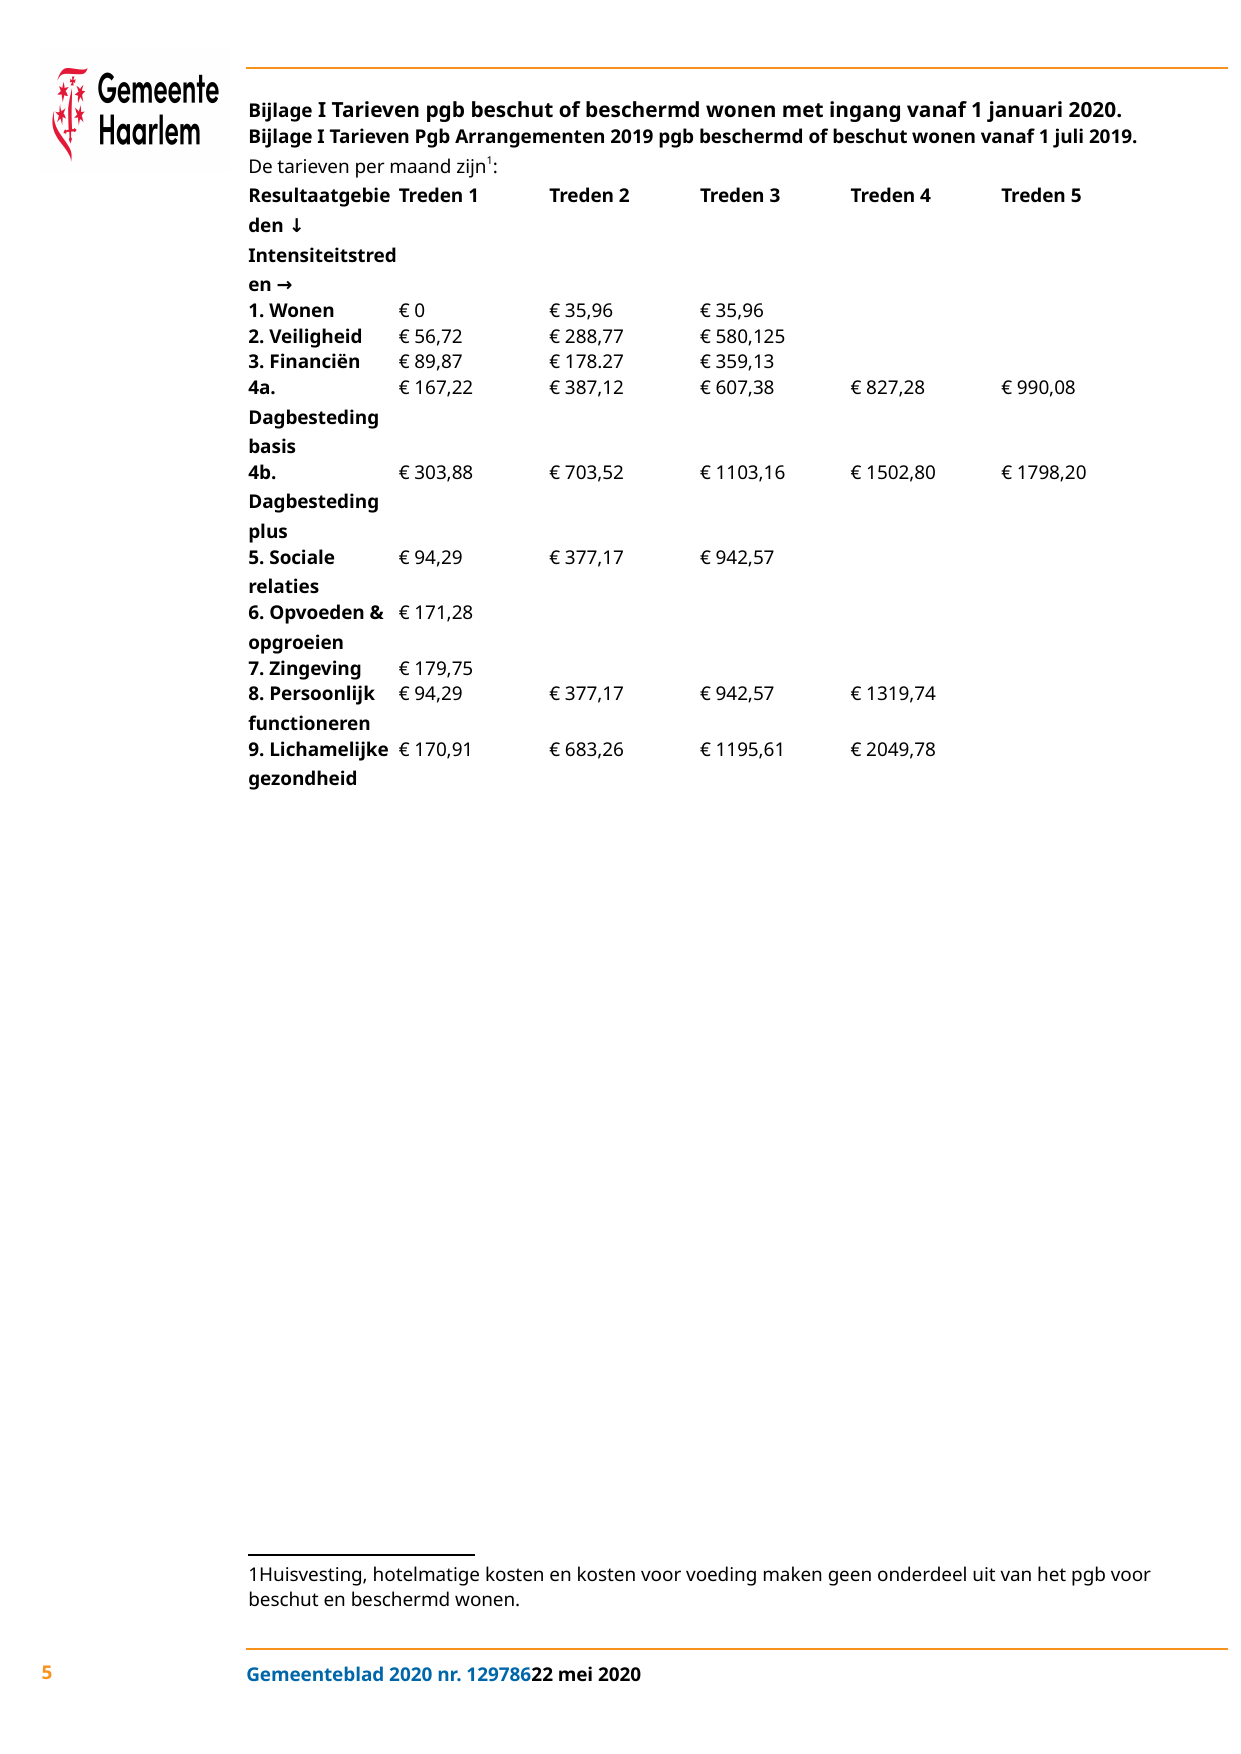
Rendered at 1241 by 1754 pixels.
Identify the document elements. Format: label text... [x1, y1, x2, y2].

picture [41, 47, 231, 172]
table_cell € 171,28 [399, 599, 549, 655]
table_cell € 288,77 [549, 323, 700, 348]
table_cell € 942,57 [700, 680, 850, 736]
table_cell € 303,88 [399, 459, 549, 544]
table_cell [850, 323, 1001, 348]
table_cell € 35,96 [549, 297, 700, 323]
table_cell [1001, 297, 1152, 323]
table_cell [1001, 736, 1152, 791]
table_header Treden 5 [1001, 183, 1152, 297]
table_cell € 683,26 [549, 736, 700, 791]
table_cell 8. Persoonlijk functioneren [248, 680, 398, 736]
table_cell 9. Lichamelijke gezondheid [248, 736, 398, 791]
table_cell € 387,12 [549, 374, 700, 459]
table_cell € 377,17 [549, 544, 700, 599]
table_cell [850, 349, 1001, 374]
table_cell 5. Sociale relaties [248, 544, 398, 599]
text Bijlage I Tarieven Pgb Arrangementen 2019 pgb beschermd of beschut wonen vanaf 1 juli 2019. [248, 123, 1152, 149]
table_cell € 167,22 [399, 374, 549, 459]
table_cell € 580,125 [700, 323, 850, 348]
text Bijlage I Tarieven pgb beschut of beschermd wonen met ingang vanaf 1 januari 2020. [248, 95, 1152, 123]
text Huisvesting, hotelmatige kosten en kosten voor voeding maken geen onderdeel uit van het pgb voor beschut en beschermd wonen. [248, 1561, 1152, 1612]
table_header Resultaatgebieden ↓ Intensiteitstreden → [248, 183, 398, 297]
table_cell [1001, 544, 1152, 599]
table_header Treden 1 [399, 183, 549, 297]
table_header Treden 2 [549, 183, 700, 297]
table_cell € 1798,20 [1001, 459, 1152, 544]
table_cell [850, 599, 1001, 655]
table_cell [850, 655, 1001, 680]
table_cell € 942,57 [700, 544, 850, 599]
table_cell € 94,29 [399, 680, 549, 736]
table_cell [700, 655, 850, 680]
table_cell € 990,08 [1001, 374, 1152, 459]
table_cell 4b. Dagbesteding plus [248, 459, 398, 544]
table_cell [549, 599, 700, 655]
table_cell [850, 297, 1001, 323]
table_cell [850, 544, 1001, 599]
table_cell € 89,87 [399, 349, 549, 374]
table_cell € 56,72 [399, 323, 549, 348]
table_cell € 94,29 [399, 544, 549, 599]
text De tarieven per maand zijn: [248, 153, 1152, 179]
table_cell € 2049,78 [850, 736, 1001, 791]
table_cell € 1195,61 [700, 736, 850, 791]
table_cell 2. Veiligheid [248, 323, 398, 348]
table_cell [549, 655, 700, 680]
table_cell 4a. Dagbesteding basis [248, 374, 398, 459]
table_cell [1001, 599, 1152, 655]
table_cell 6. Opvoeden & opgroeien [248, 599, 398, 655]
table_cell € 178.27 [549, 349, 700, 374]
table_cell € 1103,16 [700, 459, 850, 544]
table_cell € 0 [399, 297, 549, 323]
table_cell € 1502,80 [850, 459, 1001, 544]
table_cell € 359,13 [700, 349, 850, 374]
table_cell [700, 599, 850, 655]
table_cell € 35,96 [700, 297, 850, 323]
table_cell € 179,75 [399, 655, 549, 680]
table_cell € 607,38 [700, 374, 850, 459]
table_cell € 827,28 [850, 374, 1001, 459]
table_cell € 170,91 [399, 736, 549, 791]
table_cell 1. Wonen [248, 297, 398, 323]
table_cell 3. Financiën [248, 349, 398, 374]
table_cell 7. Zingeving [248, 655, 398, 680]
table_cell € 703,52 [549, 459, 700, 544]
table_cell [1001, 655, 1152, 680]
table_cell [1001, 349, 1152, 374]
table_header Treden 3 [700, 183, 850, 297]
table_cell [1001, 680, 1152, 736]
table_cell € 1319,74 [850, 680, 1001, 736]
table_cell [1001, 323, 1152, 348]
table_header Treden 4 [850, 183, 1001, 297]
table_cell € 377,17 [549, 680, 700, 736]
